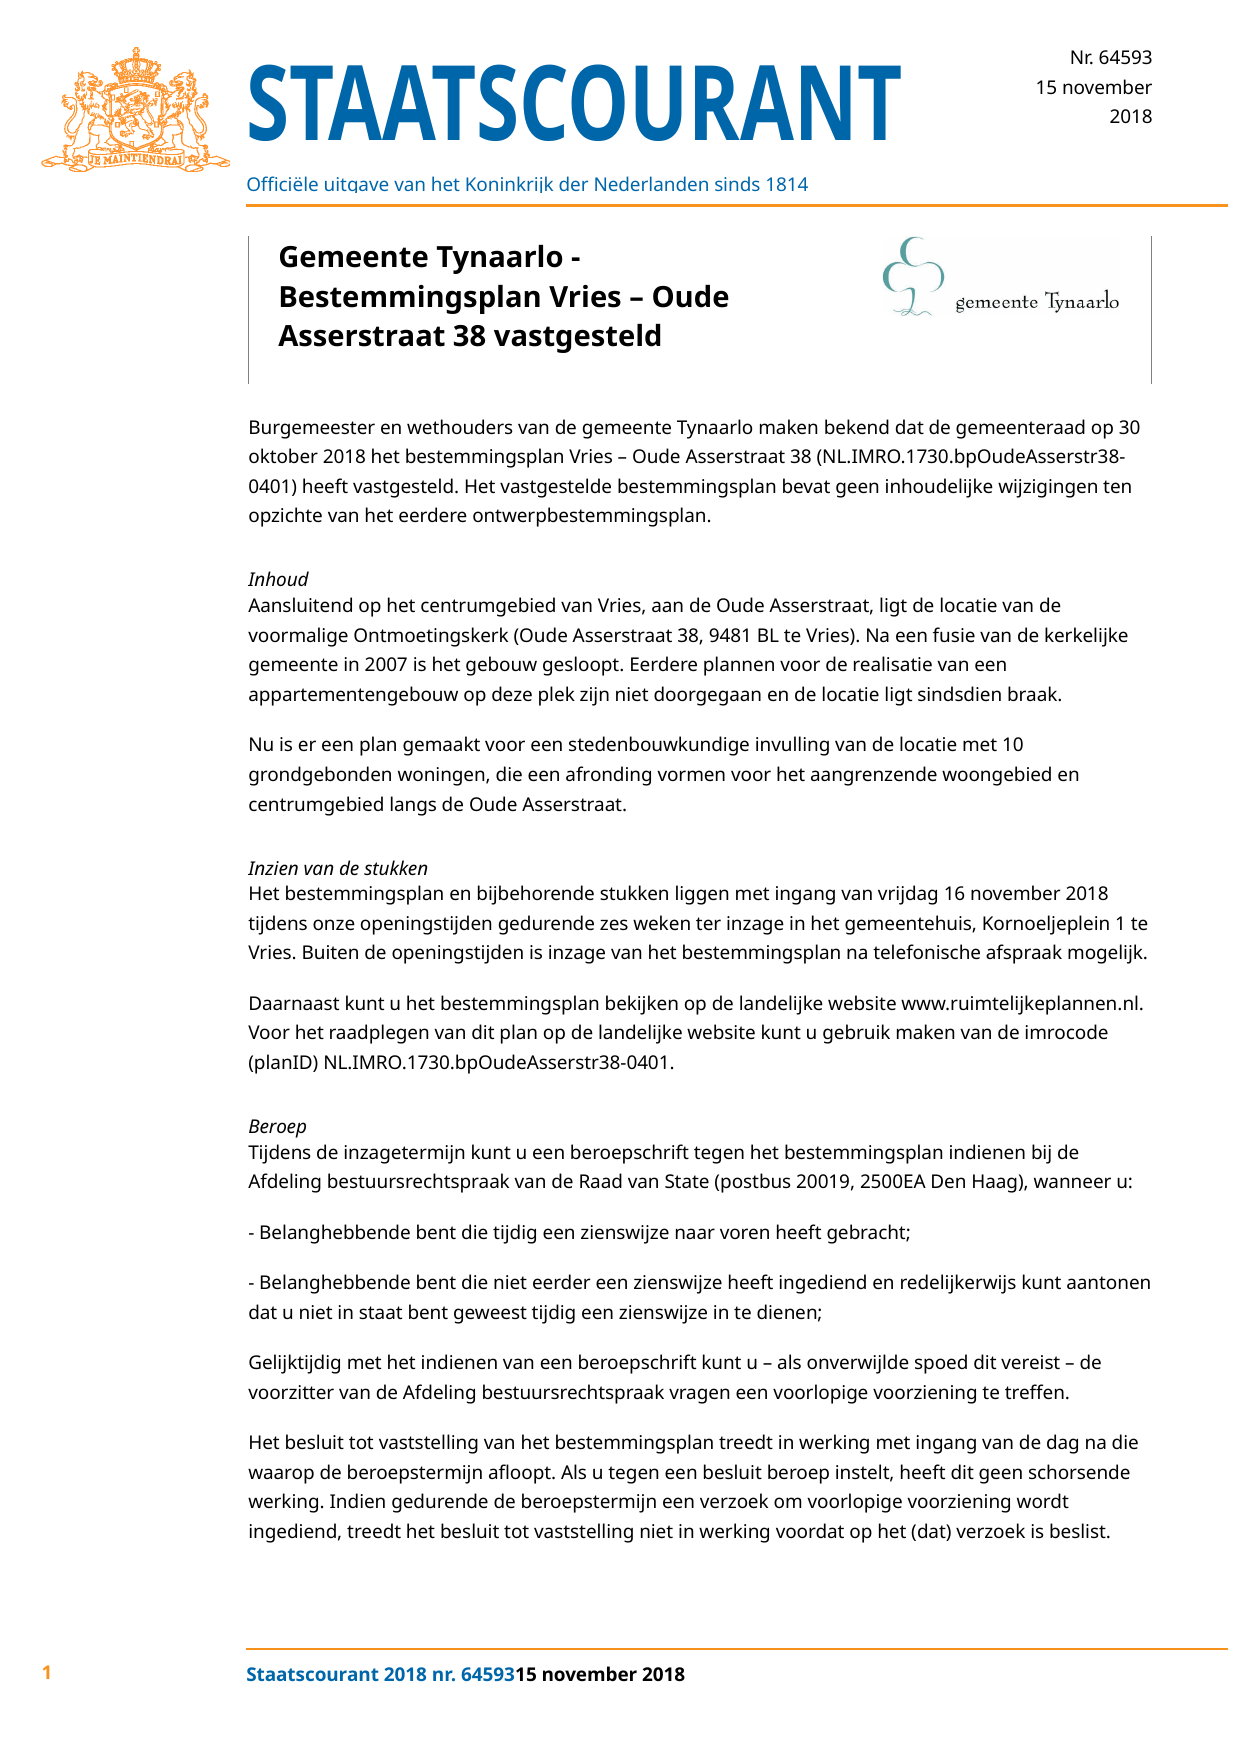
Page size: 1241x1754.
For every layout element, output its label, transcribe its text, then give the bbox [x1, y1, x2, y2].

text Inzien van de stukken [248, 855, 1152, 880]
table_header [850, 236, 1151, 384]
text Beroep [248, 1113, 1152, 1139]
table_header Gemeente Tynaarlo - Bestemmingsplan Vries – Oude Asserstraat 38 vastgesteld [249, 236, 850, 384]
text Nu is er een plan gemaakt voor een stedenbouwkundige invulling van de locatie met 10 grondgebonden woningen, die een afronding vormen voor het aangrenzende woongebied en centrumgebied langs de Oude Asserstraat. [248, 732, 1152, 816]
text Inhoud [248, 567, 1152, 592]
picture [882, 236, 1119, 316]
text Tijdens de inzagetermijn kunt u een beroepschrift tegen het bestemmingsplan indienen bij de Afdeling bestuursrechtspraak van de Raad van State (postbus 20019, 2500EA Den Haag), wanneer u: [248, 1139, 1152, 1194]
text Het besluit tot vaststelling van het bestemmingsplan treedt in werking met ingang van de dag na die waarop de beroepstermijn afloopt. Als u tegen een besluit beroep instelt, heeft dit geen schorsende werking. Indien gedurende de beroepstermijn een verzoek om voorlopige voorziening wordt ingediend, treedt het besluit tot vaststelling niet in werking voordat op het (dat) verzoek is beslist. [248, 1429, 1152, 1544]
picture [41, 47, 231, 172]
text Daarnaast kunt u het bestemmingsplan bekijken op de landelijke website www.ruimtelijkeplannen.nl. Voor het raadplegen van dit plan op de landelijke website kunt u gebruik maken van de imrocode (planID) NL.IMRO.1730.bpOudeAsserstr38-0401. [248, 990, 1152, 1075]
text - Belanghebbende bent die tijdig een zienswijze naar voren heeft gebracht; [248, 1219, 1152, 1244]
text Aansluitend op het centrumgebied van Vries, aan de Oude Asserstraat, ligt de locatie van de voormalige Ontmoetingskerk (Oude Asserstraat 38, 9481 BL te Vries). Na een fusie van de kerkelijke gemeente in 2007 is het gebouw gesloopt. Eerdere plannen voor de realisatie van een appartementengebouw op deze plek zijn niet doorgegaan en de locatie ligt sindsdien braak. [248, 592, 1152, 707]
text - Belanghebbende bent die niet eerder een zienswijze heeft ingediend en redelijkerwijs kunt aantonen dat u niet in staat bent geweest tijdig een zienswijze in te dienen; [248, 1269, 1152, 1324]
text Burgemeester en wethouders van de gemeente Tynaarlo maken bekend dat de gemeenteraad op 30 oktober 2018 het bestemmingsplan Vries – Oude Asserstraat 38 (NL.IMRO.1730.bpOudeAsserstr38-0401) heeft vastgesteld. Het vastgestelde bestemmingsplan bevat geen inhoudelijke wijzigingen ten opzichte van het eerdere ontwerpbestemmingsplan. [248, 414, 1152, 528]
text Het bestemmingsplan en bijbehorende stukken liggen met ingang van vrijdag 16 november 2018 tijdens onze openingstijden gedurende zes weken ter inzage in het gemeentehuis, Kornoeljeplein 1 te Vries. Buiten de openingstijden is inzage van het bestemmingsplan na telefonische afspraak mogelijk. [248, 880, 1152, 965]
text Gelijktijdig met het indienen van een beroepschrift kunt u – als onverwijlde spoed dit vereist – de voorzitter van de Afdeling bestuursrechtspraak vragen een voorlopige voorziening te treffen. [248, 1349, 1152, 1404]
